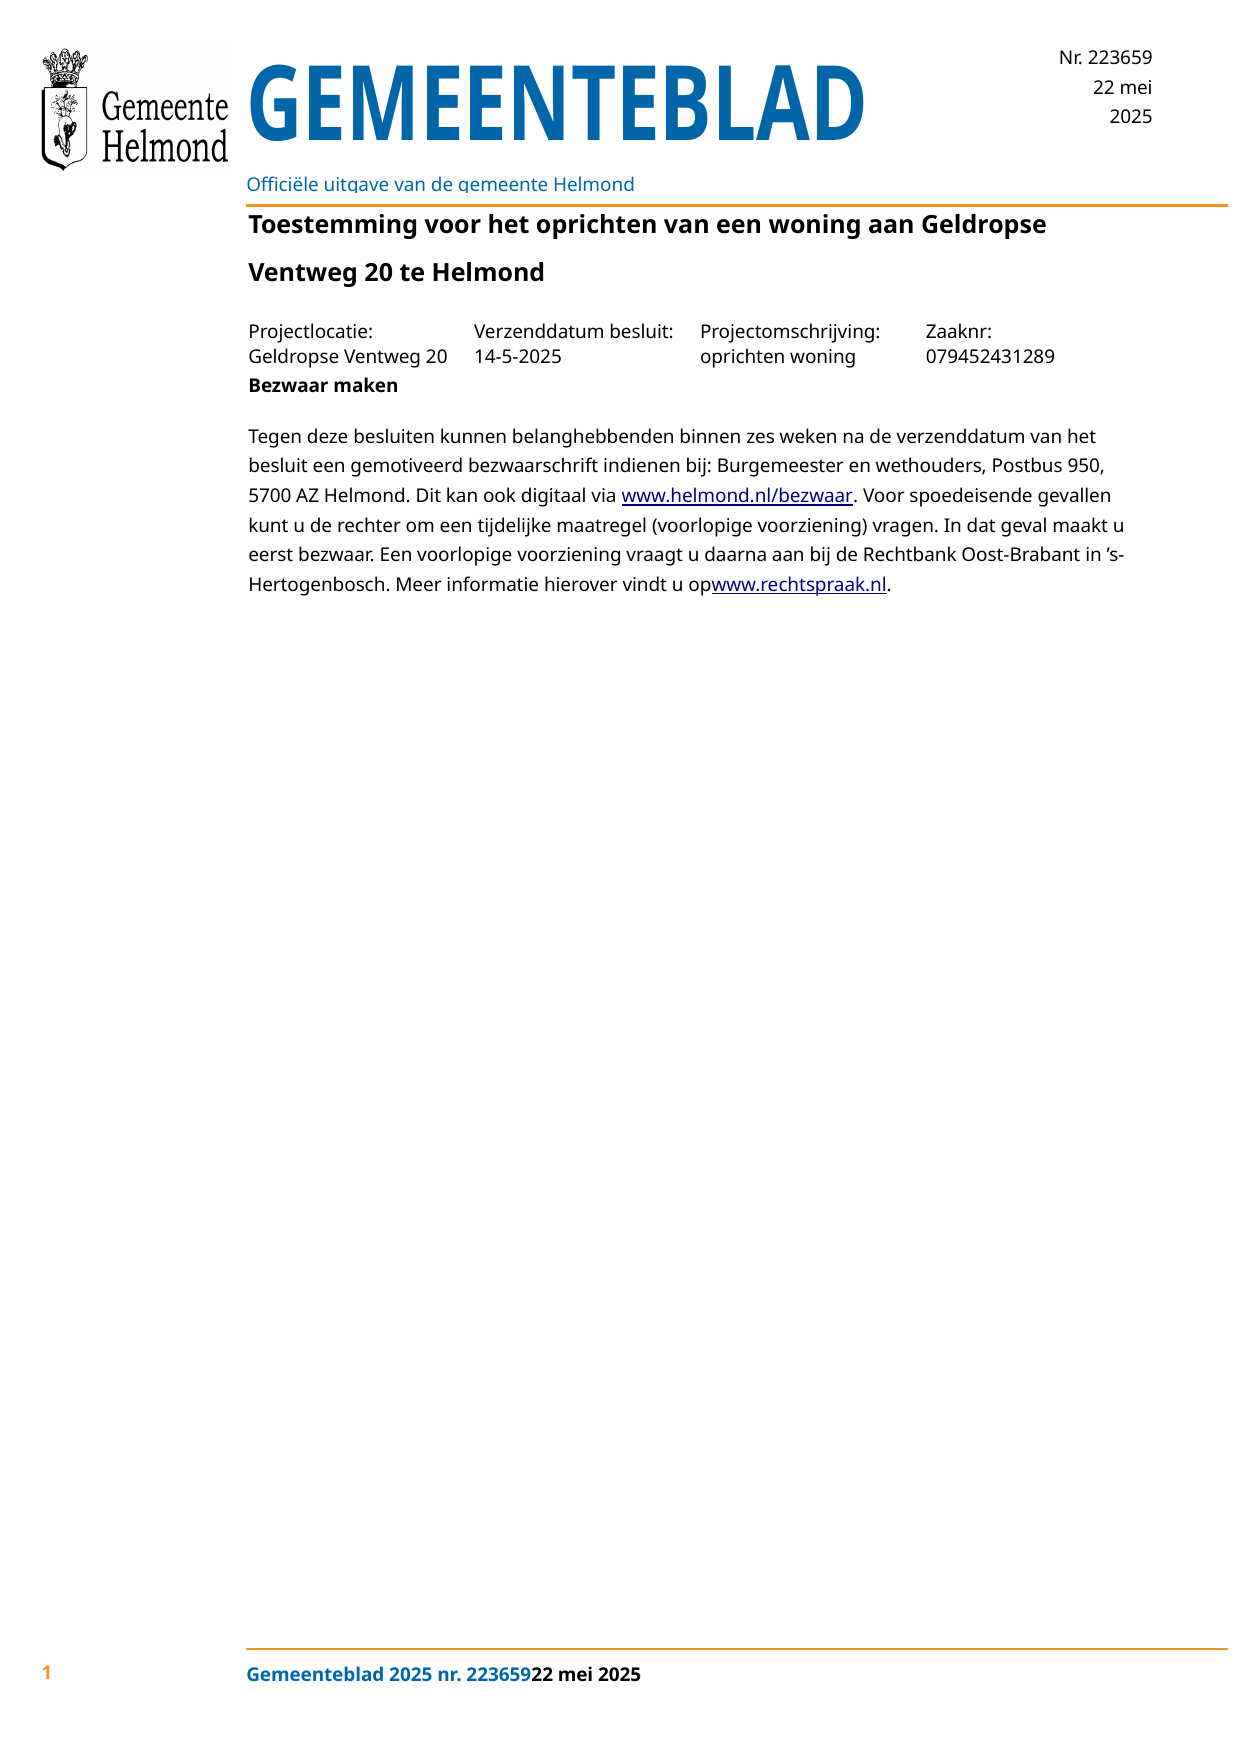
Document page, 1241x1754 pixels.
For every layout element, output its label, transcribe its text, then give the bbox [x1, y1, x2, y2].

table_header Projectomschrijving: [700, 318, 926, 344]
table_cell oprichten woning [700, 344, 926, 369]
table_header Zaaknr: [926, 318, 1152, 344]
table_cell Geldropse Ventweg 20 [248, 344, 474, 369]
table_header Verzenddatum besluit: [474, 318, 700, 344]
text Toestemming voor het oprichten van een woning aan Geldropse Ventweg 20 te Helmond [248, 207, 1152, 288]
table_cell 079452431289 [926, 344, 1152, 369]
table_cell 14-5-2025 [474, 344, 700, 369]
table_header Projectlocatie: [248, 318, 474, 344]
text Bezwaar maken [248, 373, 1152, 398]
picture [41, 47, 231, 172]
text Tegen deze besluiten kunnen belanghebbenden binnen zes weken na de verzenddatum van het besluit een gemotiveerd bezwaarschrift indienen bij: Burgemeester en wethouders, Postbus 950, 5700 AZ Helmond. Dit kan ook digitaal via www.helmond.nl/bezwaar. Voor spoedeisende gevallen kunt u de rechter om een tijdelijke maatregel (voorlopige voorziening) vragen. In dat geval maakt u eerst bezwaar. Een voorlopige voorziening vraagt u daarna aan bij de Rechtbank Oost-Brabant in ’s-Hertogenbosch. Meer informatie hierover vindt u opwww.rechtspraak.nl. [248, 423, 1152, 597]
